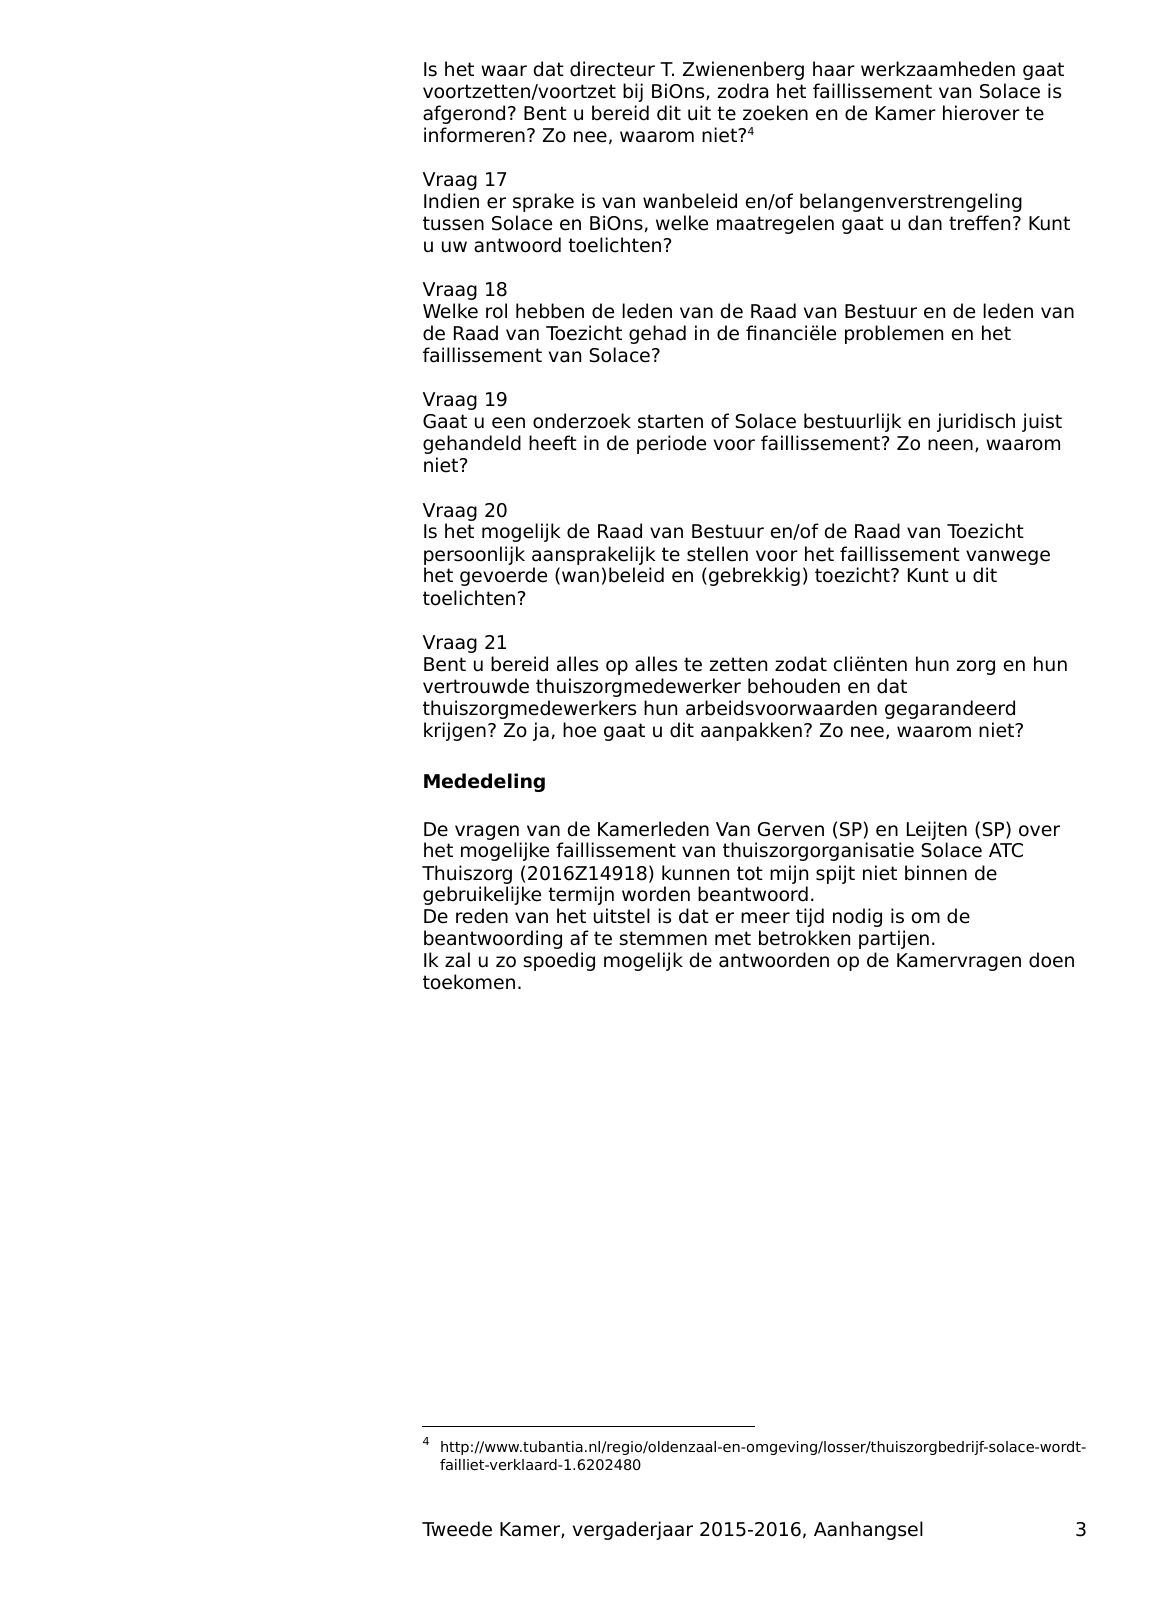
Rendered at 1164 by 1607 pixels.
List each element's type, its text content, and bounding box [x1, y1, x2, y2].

text Is het waar dat directeur T. Zwienenberg haar werkzaamheden gaat voortzetten/voortzet bij BiOns, zodra het faillissement van Solace is afgerond? Bent u bereid dit uit te zoeken en de Kamer hierover te informeren? Zo nee, waarom niet? [422, 59, 1087, 147]
subtitle Mededeling [422, 771, 1087, 793]
text De reden van het uitstel is dat er meer tijd nodig is om de beantwoording af te stemmen met betrokken partijen. [422, 906, 1087, 950]
text Is het mogelijk de Raad van Bestuur en/of de Raad van Toezicht persoonlijk aansprakelijk te stellen voor het faillissement vanwege het gevoerde (wan)beleid en (gebrekkig) toezicht? Kunt u dit toelichten? [422, 521, 1087, 609]
text Vraag 21 [422, 632, 1087, 653]
text De vragen van de Kamerleden Van Gerven (SP) en Leijten (SP) over het mogelijke faillissement van thuiszorgorganisatie Solace ATC Thuiszorg (2016Z14918) kunnen tot mijn spijt niet binnen de gebruikelijke termijn worden beantwoord. [422, 818, 1087, 906]
text Indien er sprake is van wanbeleid en/of belangenverstrengeling tussen Solace en BiOns, welke maatregelen gaat u dan treffen? Kunt u uw antwoord toelichten? [422, 191, 1087, 257]
text Bent u bereid alles op alles te zetten zodat cliënten hun zorg en hun vertrouwde thuiszorgmedewerker behouden en dat thuiszorgmedewerkers hun arbeidsvoorwaarden gegarandeerd krijgen? Zo ja, hoe gaat u dit aanpakken? Zo nee, waarom niet? [422, 653, 1087, 741]
text Vraag 20 [422, 499, 1087, 521]
text Vraag 18 [422, 279, 1087, 301]
text Gaat u een onderzoek starten of Solace bestuurlijk en juridisch juist gehandeld heeft in de periode voor faillissement? Zo neen, waarom niet? [422, 411, 1087, 477]
text Vraag 19 [422, 389, 1087, 411]
text Welke rol hebben de leden van de Raad van Bestuur en de leden van de Raad van Toezicht gehad in de financiële problemen en het faillissement van Solace? [422, 301, 1087, 367]
text Vraag 17 [422, 169, 1087, 191]
text Ik zal u zo spoedig mogelijk de antwoorden op de Kamervragen doen toekomen. [422, 950, 1087, 994]
text http://www.tubantia.nl/regio/oldenzaal-en-omgeving/losser/thuiszorgbedrijf-solace-wordt-failliet-verklaard-1.6202480 [422, 1435, 1087, 1474]
